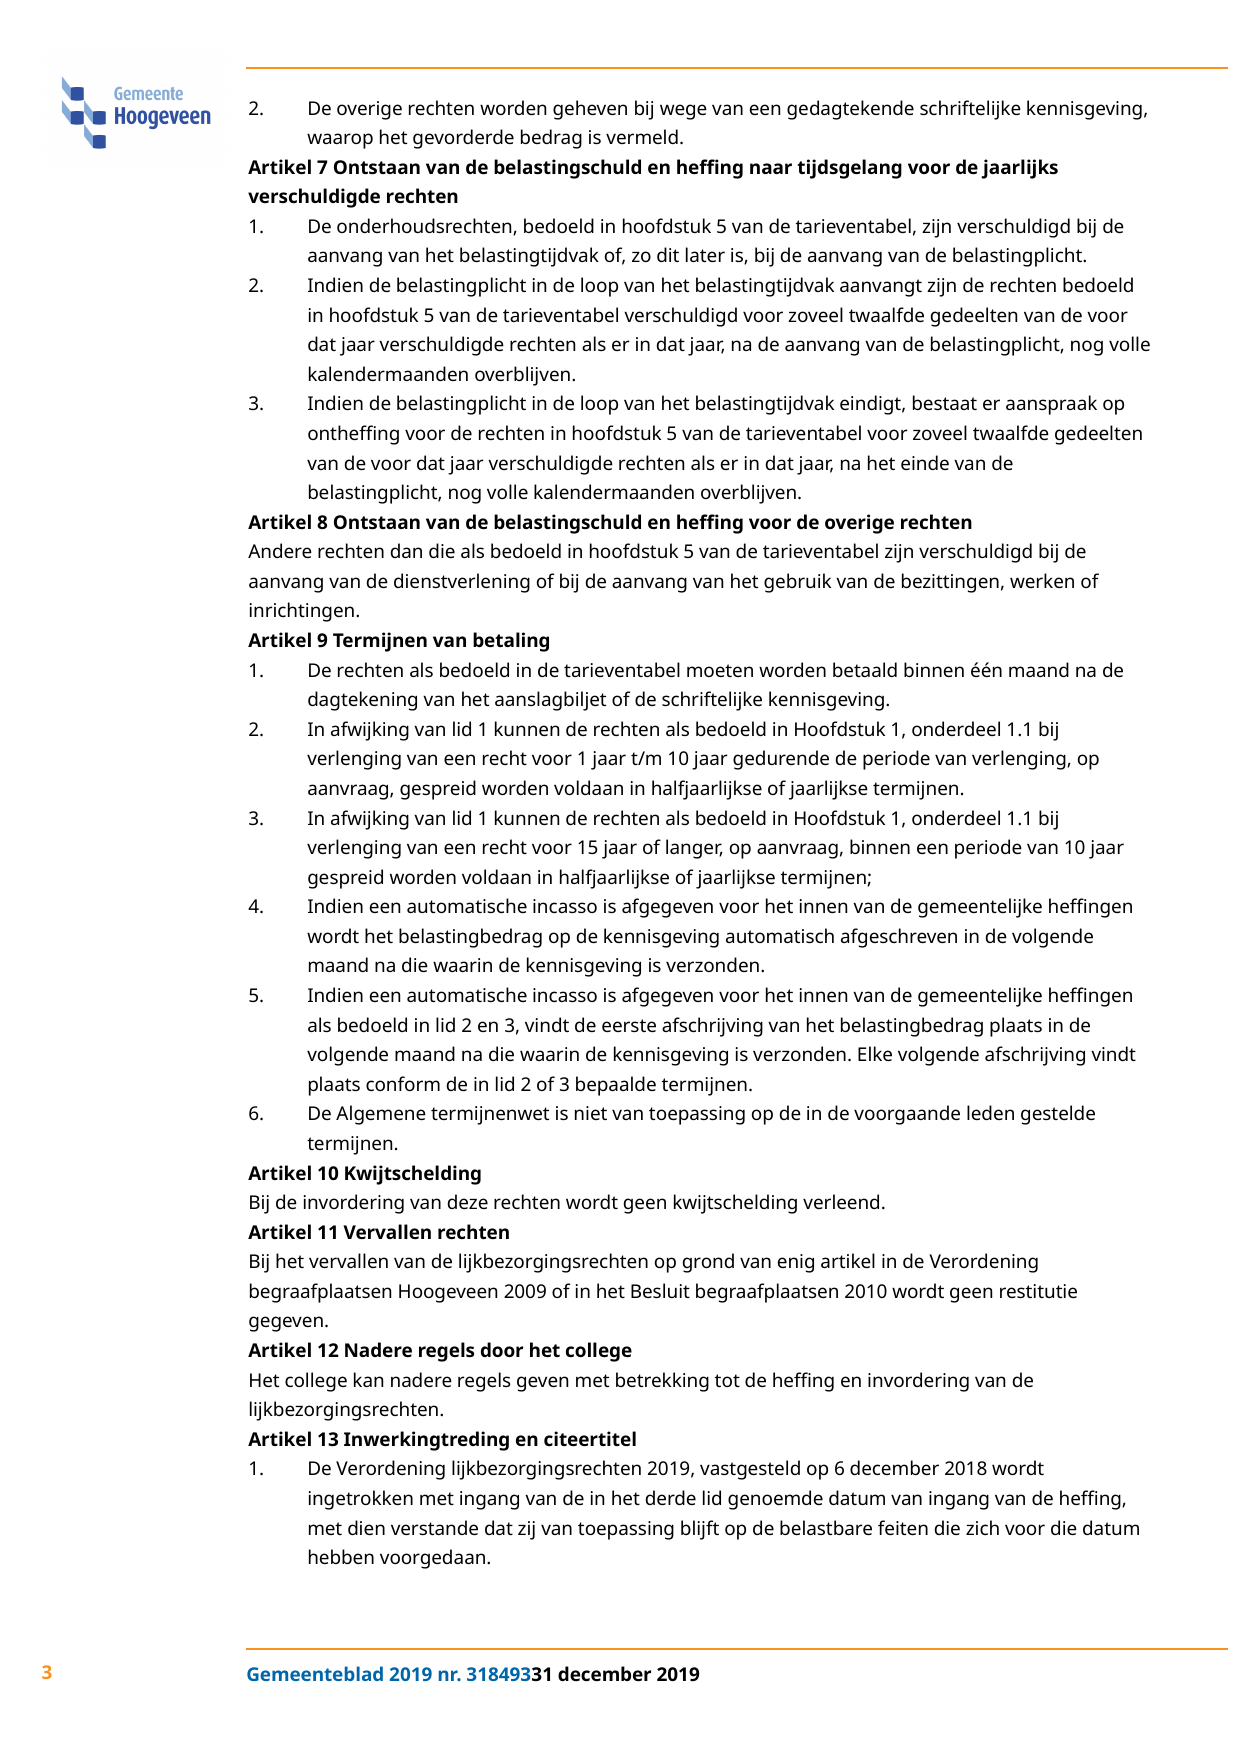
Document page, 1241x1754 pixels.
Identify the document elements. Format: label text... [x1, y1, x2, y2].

list De overige rechten worden geheven bij wege van een gedagtekende schriftelijke kennisgeving, waarop het gevorderde bedrag is vermeld. [248, 95, 1152, 150]
text Bij de invordering van deze rechten wordt geen kwijtschelding verleend. [248, 1189, 1152, 1215]
text Artikel 10 Kwijtschelding [248, 1160, 1152, 1186]
list De Verordening lijkbezorgingsrechten 2019, vastgesteld op 6 december 2018 wordt ingetrokken met ingang van de in het derde lid genoemde datum van ingang van de heffing, met dien verstande dat zij van toepassing blijft op de belastbare feiten die zich voor die datum hebben voorgedaan. [248, 1456, 1152, 1570]
list Indien een automatische incasso is afgegeven voor het innen van de gemeentelijke heffingen wordt het belastingbedrag op de kennisgeving automatisch afgeschreven in de volgende maand na die waarin de kennisgeving is verzonden. [248, 893, 1152, 978]
list In afwijking van lid 1 kunnen de rechten als bedoeld in Hoofdstuk 1, onderdeel 1.1 bij verlenging van een recht voor 15 jaar of langer, op aanvraag, binnen een periode van 10 jaar gespreid worden voldaan in halfjaarlijkse of jaarlijkse termijnen; [248, 805, 1152, 890]
text Artikel 12 Nadere regels door het college [248, 1337, 1152, 1363]
picture [41, 47, 231, 172]
list Indien de belastingplicht in de loop van het belastingtijdvak eindigt, bestaat er aanspraak op ontheffing voor de rechten in hoofdstuk 5 van de tarieventabel voor zoveel twaalfde gedeelten van de voor dat jaar verschuldigde rechten als er in dat jaar, na het einde van de belastingplicht, nog volle kalendermaanden overblijven. [248, 391, 1152, 505]
list Indien de belastingplicht in de loop van het belastingtijdvak aanvangt zijn de rechten bedoeld in hoofdstuk 5 van de tarieventabel verschuldigd voor zoveel twaalfde gedeelten van de voor dat jaar verschuldigde rechten als er in dat jaar, na de aanvang van de belastingplicht, nog volle kalendermaanden overblijven. [248, 272, 1152, 387]
text Artikel 11 Vervallen rechten [248, 1219, 1152, 1245]
list In afwijking van lid 1 kunnen de rechten als bedoeld in Hoofdstuk 1, onderdeel 1.1 bij verlenging van een recht voor 1 jaar t/m 10 jaar gedurende de periode van verlenging, op aanvraag, gespreid worden voldaan in halfjaarlijkse of jaarlijkse termijnen. [248, 716, 1152, 801]
text Artikel 9 Termijnen van betaling [248, 627, 1152, 653]
list De onderhoudsrechten, bedoeld in hoofdstuk 5 van de tarieventabel, zijn verschuldigd bij de aanvang van het belastingtijdvak of, zo dit later is, bij de aanvang van de belastingplicht. [248, 213, 1152, 268]
list Indien een automatische incasso is afgegeven voor het innen van de gemeentelijke heffingen als bedoeld in lid 2 en 3, vindt de eerste afschrijving van het belastingbedrag plaats in de volgende maand na die waarin de kennisgeving is verzonden. Elke volgende afschrijving vindt plaats conform de in lid 2 of 3 bepaalde termijnen. [248, 982, 1152, 1097]
text Artikel 8 Ontstaan van de belastingschuld en heffing voor de overige rechten [248, 509, 1152, 535]
list De rechten als bedoeld in de tarieventabel moeten worden betaald binnen één maand na de dagtekening van het aanslagbiljet of de schriftelijke kennisgeving. [248, 657, 1152, 712]
text Artikel 7 Ontstaan van de belastingschuld en heffing naar tijdsgelang voor de jaarlijks verschuldigde rechten [248, 154, 1152, 209]
text Bij het vervallen van de lijkbezorgingsrechten op grond van enig artikel in de Verordening begraafplaatsen Hoogeveen 2009 of in het Besluit begraafplaatsen 2010 wordt geen restitutie gegeven. [248, 1248, 1152, 1333]
text Andere rechten dan die als bedoeld in hoofdstuk 5 van de tarieventabel zijn verschuldigd bij de aanvang van de dienstverlening of bij de aanvang van het gebruik van de bezittingen, werken of inrichtingen. [248, 538, 1152, 623]
text Artikel 13 Inwerkingtreding en citeertitel [248, 1426, 1152, 1452]
text Het college kan nadere regels geven met betrekking tot de heffing en invordering van de lijkbezorgingsrechten. [248, 1367, 1152, 1422]
list De Algemene termijnenwet is niet van toepassing op de in de voorgaande leden gestelde termijnen. [248, 1101, 1152, 1156]
